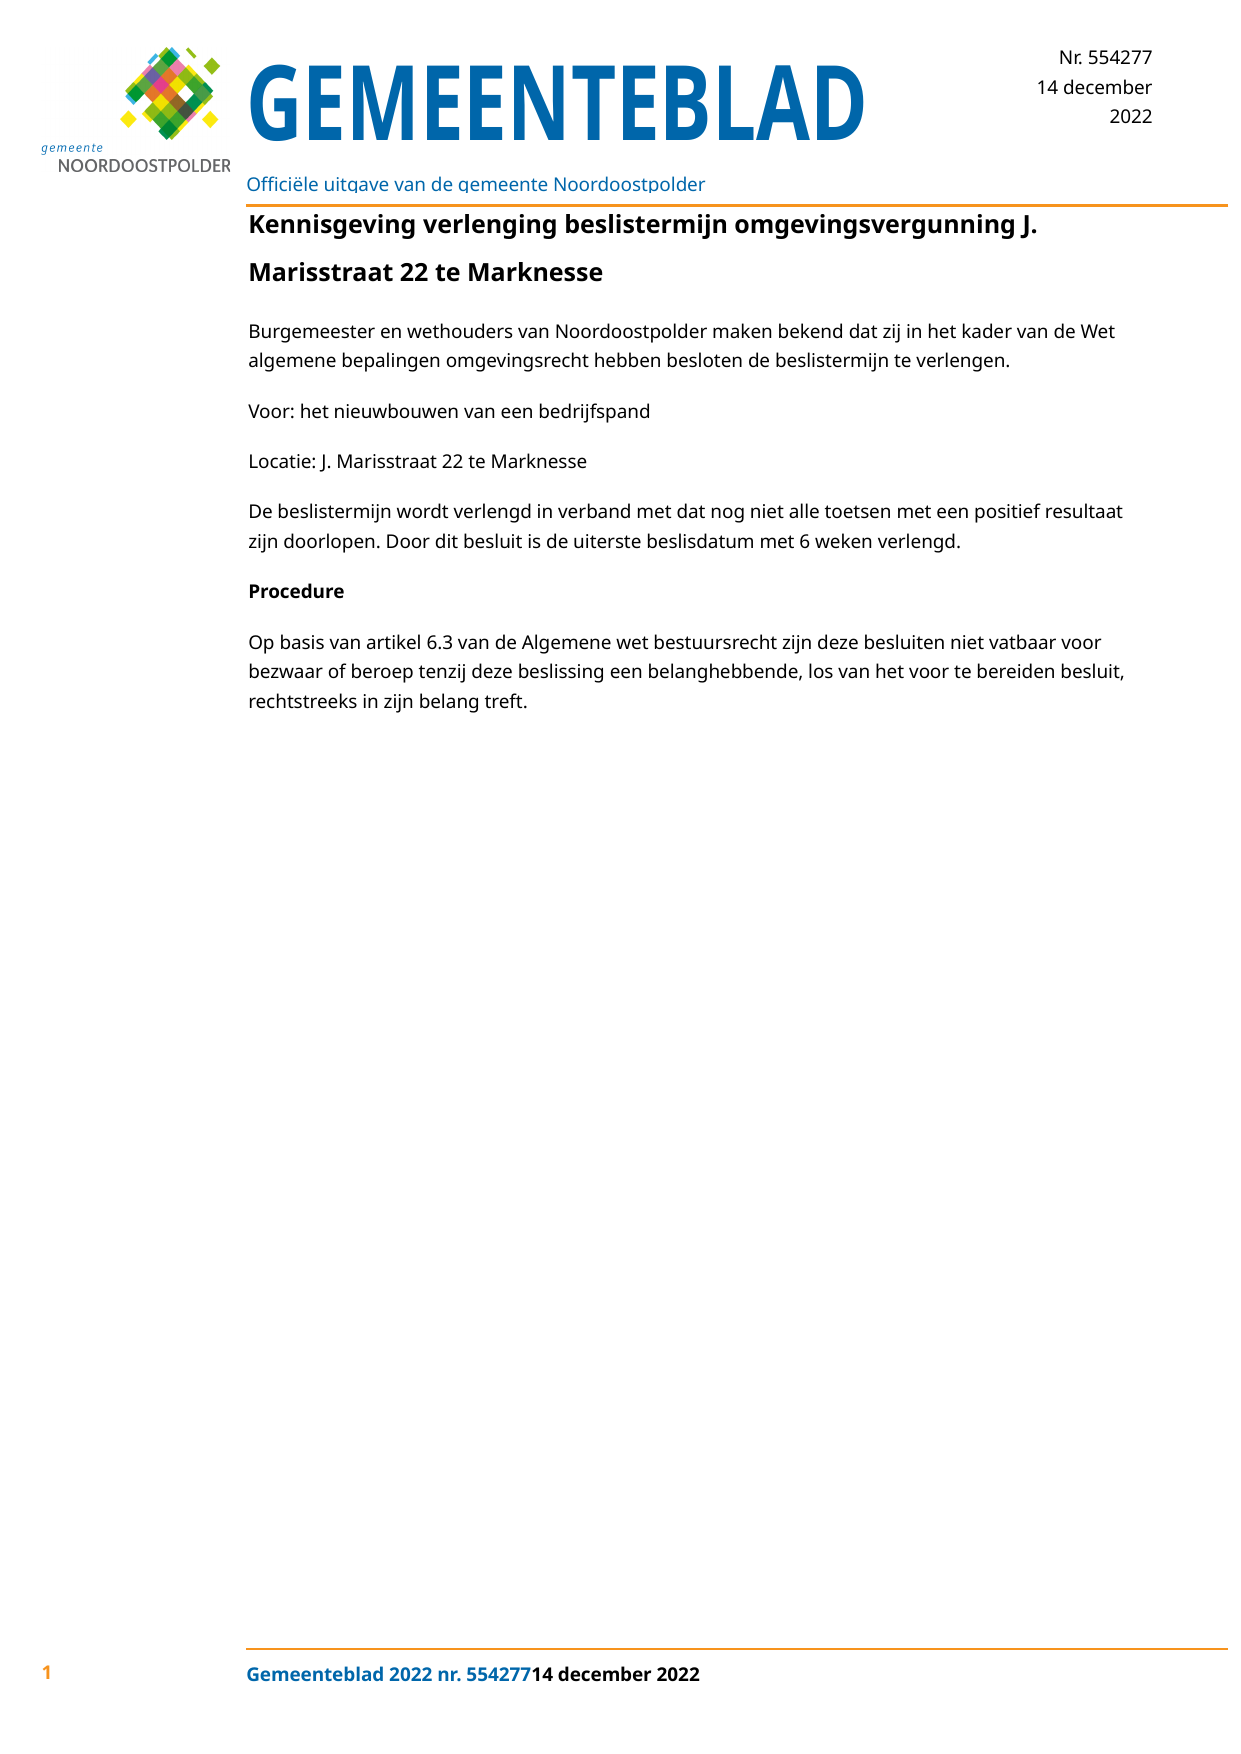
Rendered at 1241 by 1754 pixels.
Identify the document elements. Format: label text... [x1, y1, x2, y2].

text Voor: het nieuwbouwen van een bedrijfspand [248, 398, 1152, 424]
text Locatie: J. Marisstraat 22 te Marknesse [248, 448, 1152, 474]
picture [41, 47, 231, 172]
text Kennisgeving verlenging beslistermijn omgevingsvergunning J. Marisstraat 22 te Marknesse [248, 207, 1152, 288]
text De beslistermijn wordt verlengd in verband met​ ​​dat nog niet alle toetsen met een positief resultaat zijn doorlopen. Door dit besluit is de uiterste beslisdatum met 6 weken verlengd. [248, 499, 1152, 554]
text Procedure [248, 579, 1152, 604]
text Op basis van artikel 6.3 van de Algemene wet bestuursrecht zijn deze besluiten niet vatbaar voor bezwaar of beroep tenzij deze beslissing een belanghebbende, los van het voor te bereiden besluit, rechtstreeks in zijn belang treft. [248, 629, 1152, 714]
text Burgemeester en wethouders van Noordoostpolder maken bekend dat zij in het kader van de Wet algemene bepalingen omgevingsrecht hebben besloten de beslistermijn te verlengen. [248, 318, 1152, 373]
